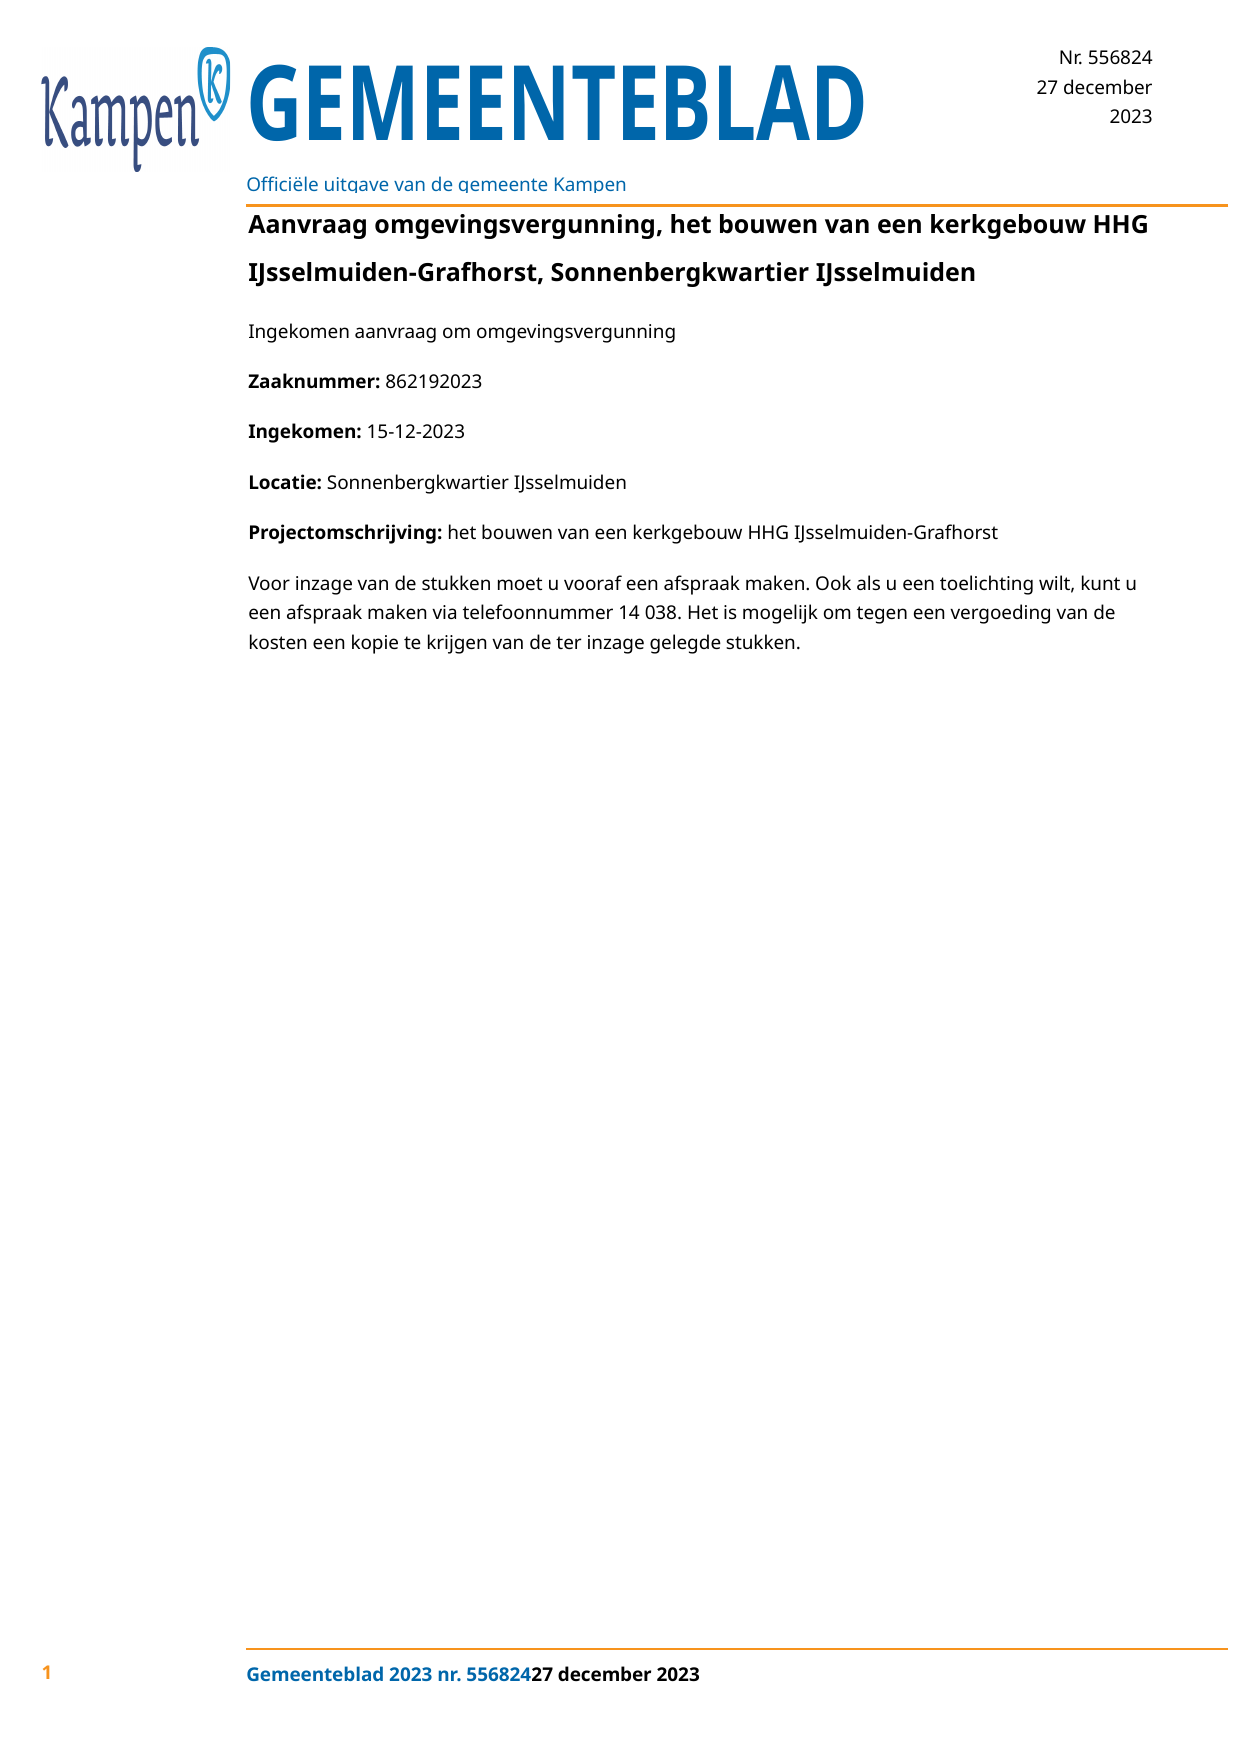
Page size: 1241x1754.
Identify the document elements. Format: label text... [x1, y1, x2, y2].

text Aanvraag omgevingsvergunning, het bouwen van een kerkgebouw HHG IJsselmuiden-Grafhorst, Sonnenbergkwartier IJsselmuiden [248, 207, 1152, 288]
text Zaaknummer: 862192023 [248, 368, 1152, 394]
text Ingekomen aanvraag om omgevingsvergunning [248, 318, 1152, 344]
text Projectomschrijving: het bouwen van een kerkgebouw HHG IJsselmuiden-Grafhorst [248, 519, 1152, 545]
text Locatie: Sonnenbergkwartier IJsselmuiden [248, 469, 1152, 495]
picture [41, 47, 231, 172]
text Voor inzage van de stukken moet u vooraf een afspraak maken. Ook als u een toelichting wilt, kunt u een afspraak maken via telefoonnummer 14 038. Het is mogelijk om tegen een vergoeding van de kosten een kopie te krijgen van de ter inzage gelegde stukken. [248, 570, 1152, 655]
text Ingekomen: 15-12-2023 [248, 419, 1152, 444]
